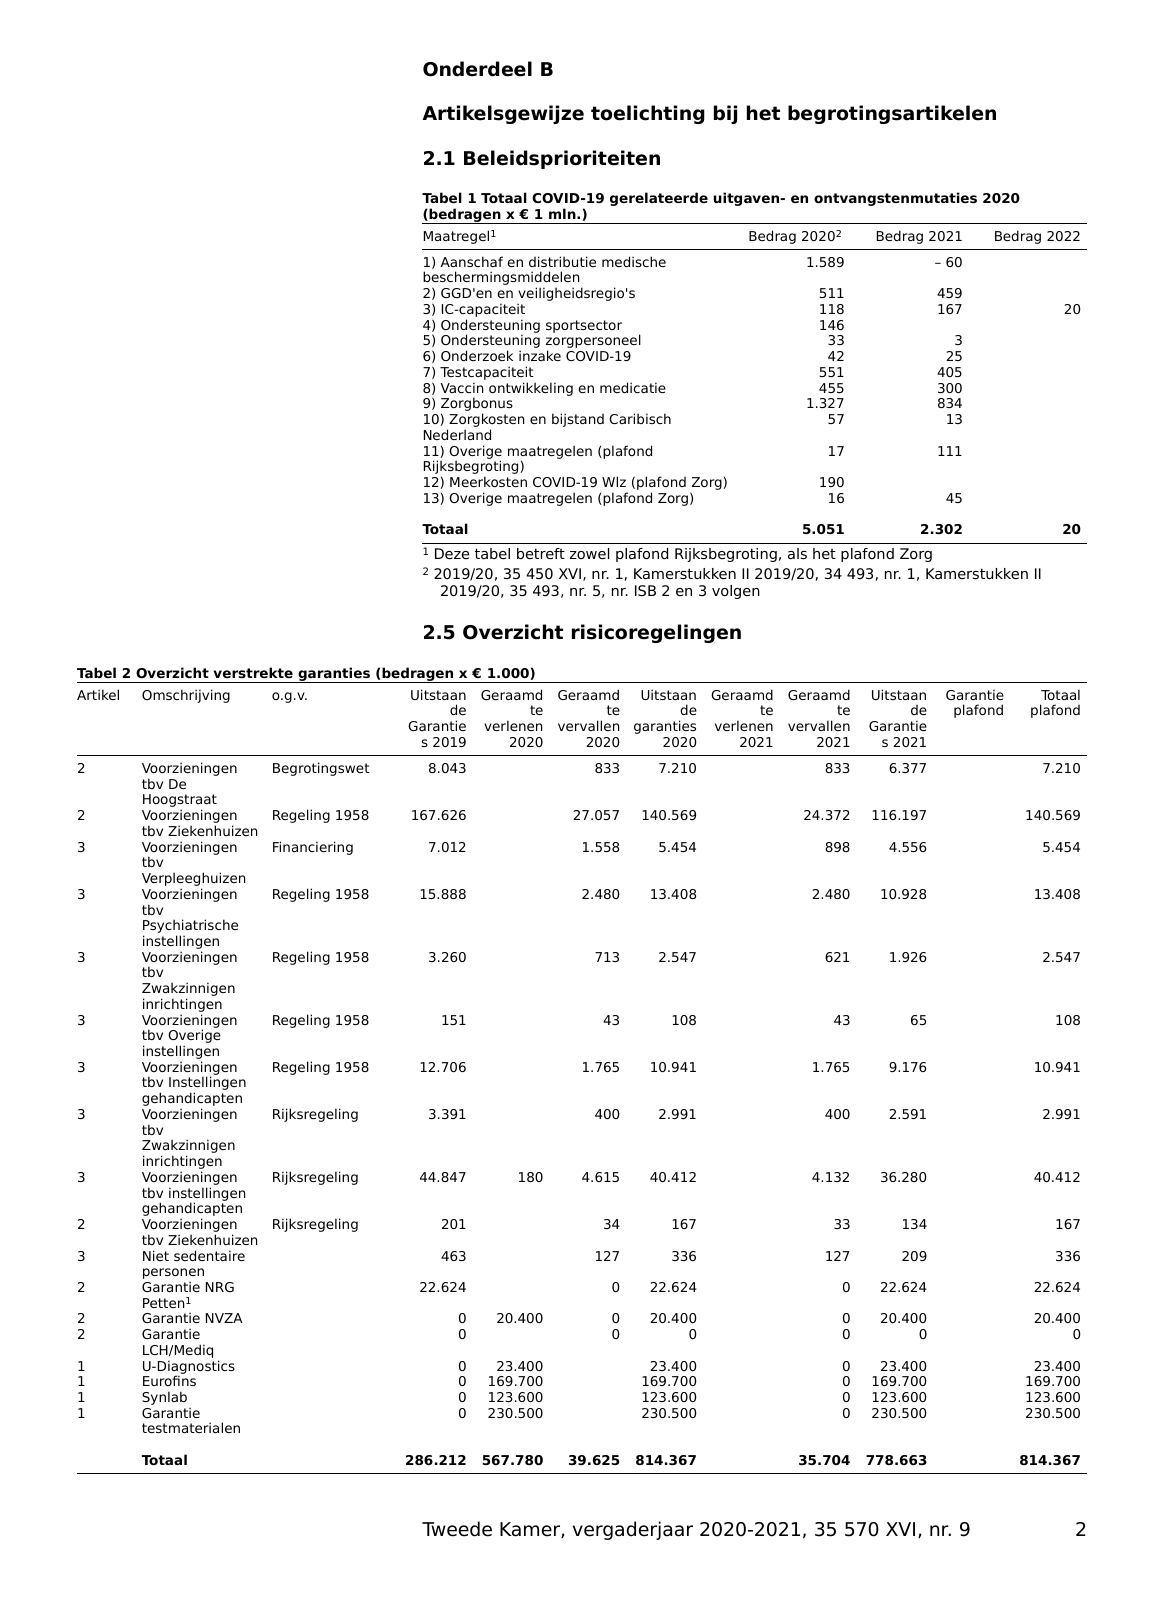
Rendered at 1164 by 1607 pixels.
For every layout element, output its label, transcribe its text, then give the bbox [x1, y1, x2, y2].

table_cell 2 [77, 1327, 136, 1358]
table_cell [933, 1217, 1010, 1248]
table_cell [473, 1327, 549, 1358]
table_cell 2 [77, 1311, 136, 1327]
table_cell [969, 443, 1087, 475]
table_cell [266, 1248, 396, 1280]
table_cell 22.624 [626, 1280, 703, 1311]
table_cell 0 [396, 1374, 472, 1390]
table_cell 0 [396, 1406, 472, 1437]
table_cell 1.589 [732, 250, 850, 286]
table_cell [703, 1217, 779, 1248]
table_cell [933, 1374, 1010, 1390]
table_cell 3.260 [396, 950, 472, 1012]
table_cell [266, 1280, 396, 1311]
table_cell 8) Vaccin ontwikkeling en medicatie [422, 380, 732, 396]
table_cell 23.400 [626, 1359, 703, 1374]
table_cell o.g.v. [266, 683, 396, 755]
table_cell 116.197 [856, 808, 933, 839]
table_cell Garantie testmaterialen [136, 1406, 266, 1437]
table_cell 43 [549, 1013, 626, 1059]
table_cell 0 [549, 1327, 626, 1358]
table_cell Garantie plafond [933, 683, 1010, 755]
table_cell 24.372 [780, 808, 856, 839]
table_cell Garantie LCH/Mediq [136, 1327, 266, 1358]
table_cell Eurofins [136, 1374, 266, 1390]
table_cell [703, 1280, 779, 1311]
table_cell Geraamd te verlenen 2020 [473, 683, 549, 755]
table_cell 169.700 [1010, 1374, 1087, 1390]
table_cell 5.051 [732, 522, 850, 542]
table_cell 1) Aanschaf en distributie medische beschermingsmiddelen [422, 250, 732, 286]
table_cell [703, 1390, 779, 1406]
table_cell [850, 475, 968, 491]
table_cell Regeling 1958 [266, 808, 396, 839]
table_cell 22.624 [856, 1280, 933, 1311]
table_cell 36.280 [856, 1170, 933, 1217]
table_cell 127 [780, 1248, 856, 1280]
table_cell [969, 475, 1087, 491]
table_cell [473, 1248, 549, 1280]
table_cell 2 [77, 808, 136, 839]
table_cell 10.941 [626, 1060, 703, 1107]
table_cell Omschrijving [136, 683, 266, 755]
table_cell [266, 1437, 396, 1453]
table_cell 2.547 [626, 950, 703, 1012]
table_cell 0 [780, 1406, 856, 1437]
table_cell 2.991 [1010, 1107, 1087, 1170]
table_cell 230.500 [1010, 1406, 1087, 1437]
table_cell 20.400 [856, 1311, 933, 1327]
table_cell 621 [780, 950, 856, 1012]
table_cell 3 [77, 1060, 136, 1107]
table_cell [969, 318, 1087, 333]
table_cell [703, 1406, 779, 1437]
table_cell [473, 1107, 549, 1170]
table_cell 33 [732, 333, 850, 349]
table_cell 0 [780, 1390, 856, 1406]
table_cell 459 [850, 286, 968, 302]
table_cell [703, 756, 779, 808]
table_cell 405 [850, 365, 968, 380]
table_cell 13 [850, 412, 968, 443]
table_cell Voorzieningen tbv Verpleeghuizen [136, 839, 266, 887]
table_cell 3 [77, 839, 136, 887]
table_cell [703, 1327, 779, 1358]
table_cell [933, 839, 1010, 887]
table_cell [549, 1437, 626, 1453]
table_cell [933, 808, 1010, 839]
table_cell 567.780 [473, 1453, 549, 1473]
subtitle Onderdeel B [422, 59, 1087, 81]
table_cell 0 [780, 1359, 856, 1374]
table_cell 4.556 [856, 839, 933, 887]
table_cell [703, 1453, 779, 1473]
table_cell [77, 1453, 136, 1473]
table_cell 1 [77, 1406, 136, 1437]
table_cell Voorzieningen tbv Instellingen gehandicapten [136, 1060, 266, 1107]
table_cell [933, 756, 1010, 808]
table_cell 10.928 [856, 887, 933, 949]
table_cell 7.210 [626, 756, 703, 808]
table_cell [703, 1437, 779, 1453]
table_cell [933, 1390, 1010, 1406]
table_cell [473, 1060, 549, 1107]
table_cell 898 [780, 839, 856, 887]
table_cell [703, 950, 779, 1012]
table_cell 9.176 [856, 1060, 933, 1107]
table_cell [933, 1359, 1010, 1374]
table_cell 20 [969, 522, 1087, 542]
table_cell 2.547 [1010, 950, 1087, 1012]
table_cell 123.600 [626, 1390, 703, 1406]
table_cell [933, 1327, 1010, 1358]
table_cell 4.615 [549, 1170, 626, 1217]
table_cell Niet sedentaire personen [136, 1248, 266, 1280]
table_cell Uitstaande Garanties 2021 [856, 683, 933, 755]
table_cell 23.400 [1010, 1359, 1087, 1374]
table_cell 3.391 [396, 1107, 472, 1170]
table_cell [933, 1170, 1010, 1217]
table_cell 167 [626, 1217, 703, 1248]
table_cell 25 [850, 349, 968, 365]
table_cell 17 [732, 443, 850, 475]
table_cell 7.210 [1010, 756, 1087, 808]
table_cell 151 [396, 1013, 472, 1059]
table_cell Financiering [266, 839, 396, 887]
table_cell [969, 286, 1087, 302]
table_cell [732, 506, 850, 522]
table_cell 180 [473, 1170, 549, 1217]
table_cell 127 [549, 1248, 626, 1280]
table_cell 1 Deze tabel betreft zowel plafond Rijksbegroting, als het plafond Zorg 2 2019/20, 35 450 XVI, nr. 1, Kamerstukken II 2019/20, 34 493, nr. 1, Kamerstukken II 2019/20, 35 493, nr. 5, nr. ISB 2 en 3 volgen [422, 544, 1087, 600]
table_cell [969, 349, 1087, 365]
table_cell [703, 1107, 779, 1170]
table_cell Artikel [77, 683, 136, 755]
table_cell 11) Overige maatregelen (plafond Rijksbegroting) [422, 443, 732, 475]
table_cell 833 [780, 756, 856, 808]
table_cell 190 [732, 475, 850, 491]
table_cell [549, 1359, 626, 1374]
table_cell 3 [77, 1248, 136, 1280]
table_cell 0 [780, 1374, 856, 1390]
table_cell Voorzieningen tbv Overige instellingen [136, 1013, 266, 1059]
table_cell 0 [780, 1280, 856, 1311]
table_cell Regeling 1958 [266, 1013, 396, 1059]
table_cell Voorzieningen tbv Zwakzinnigen inrichtingen [136, 950, 266, 1012]
table_cell [933, 1406, 1010, 1437]
table_cell Voorzieningen tbv Ziekenhuizen [136, 808, 266, 839]
table_cell [933, 1107, 1010, 1170]
table_cell [850, 318, 968, 333]
table_cell Regeling 1958 [266, 1060, 396, 1107]
table_cell Synlab [136, 1390, 266, 1406]
table_cell 400 [549, 1107, 626, 1170]
table_cell [549, 1406, 626, 1437]
table_cell 463 [396, 1248, 472, 1280]
table_cell Voorzieningen tbv De Hoogstraat [136, 756, 266, 808]
table_cell 34 [549, 1217, 626, 1248]
table_cell [969, 333, 1087, 349]
table_cell 4.132 [780, 1170, 856, 1217]
table_cell 0 [396, 1390, 472, 1406]
table_cell 20.400 [1010, 1311, 1087, 1327]
table_cell 6.377 [856, 756, 933, 808]
table_cell 1.558 [549, 839, 626, 887]
table_cell 551 [732, 365, 850, 380]
table_cell 108 [626, 1013, 703, 1059]
table_cell U-Diagnostics [136, 1359, 266, 1374]
table_cell Geraamd te vervallen 2020 [549, 683, 626, 755]
table_cell 146 [732, 318, 850, 333]
table_cell 201 [396, 1217, 472, 1248]
table_cell 123.600 [1010, 1390, 1087, 1406]
table_cell [77, 1437, 136, 1453]
table_cell 43 [780, 1013, 856, 1059]
table_cell Totaal plafond [1010, 683, 1087, 755]
table_cell 1 [77, 1390, 136, 1406]
table_cell 0 [396, 1359, 472, 1374]
table_cell 3 [77, 1107, 136, 1170]
table_cell 167 [1010, 1217, 1087, 1248]
table_cell 230.500 [473, 1406, 549, 1437]
table_cell [136, 1437, 266, 1453]
table_cell [266, 1374, 396, 1390]
table_cell [933, 1437, 1010, 1453]
table_cell [703, 1311, 779, 1327]
table_cell Geraamd te verlenen 2021 [703, 683, 779, 755]
table_cell [549, 1374, 626, 1390]
table_cell Uitstaande garanties 2020 [626, 683, 703, 755]
table_cell Geraamd te vervallen 2021 [780, 683, 856, 755]
table_cell 1.327 [732, 396, 850, 412]
table_cell 20 [969, 302, 1087, 317]
table_cell [703, 1248, 779, 1280]
table_cell [933, 1453, 1010, 1473]
table_cell 27.057 [549, 808, 626, 839]
table_cell Voorzieningen tbv Psychiatrische instellingen [136, 887, 266, 949]
table_cell [933, 950, 1010, 1012]
table_cell 13) Overige maatregelen (plafond Zorg) [422, 491, 732, 506]
table_cell 0 [549, 1311, 626, 1327]
table_cell 40.412 [626, 1170, 703, 1217]
table_cell 230.500 [626, 1406, 703, 1437]
table_cell 0 [1010, 1327, 1087, 1358]
table_cell 169.700 [856, 1374, 933, 1390]
table_cell Rijksregeling [266, 1217, 396, 1248]
table_cell 834 [850, 396, 968, 412]
table_cell Voorzieningen tbv Ziekenhuizen [136, 1217, 266, 1248]
table_cell 22.624 [1010, 1280, 1087, 1311]
table_cell [703, 1170, 779, 1217]
table_cell [780, 1437, 856, 1453]
table_cell [626, 1437, 703, 1453]
table_cell [969, 412, 1087, 443]
table_cell 140.569 [1010, 808, 1087, 839]
table_cell [969, 250, 1087, 286]
table_cell 1.765 [780, 1060, 856, 1107]
table_cell [703, 1013, 779, 1059]
table_cell [266, 1311, 396, 1327]
table_cell 65 [856, 1013, 933, 1059]
table_cell 455 [732, 380, 850, 396]
table_cell Voorzieningen tbv instellingen gehandicapten [136, 1170, 266, 1217]
table_cell 4) Ondersteuning sportsector [422, 318, 732, 333]
table_cell [703, 1374, 779, 1390]
table_cell 40.412 [1010, 1170, 1087, 1217]
table_cell [473, 839, 549, 887]
table_cell [549, 1390, 626, 1406]
table_cell [473, 1437, 549, 1453]
table_cell [969, 491, 1087, 506]
table_cell 209 [856, 1248, 933, 1280]
table_cell 22.624 [396, 1280, 472, 1311]
table_cell 10) Zorgkosten en bijstand Caribisch Nederland [422, 412, 732, 443]
table_cell 3 [850, 333, 968, 349]
table_cell 336 [1010, 1248, 1087, 1280]
table_cell 833 [549, 756, 626, 808]
table_cell [703, 1060, 779, 1107]
table_cell 2.480 [780, 887, 856, 949]
table_cell Regeling 1958 [266, 887, 396, 949]
table_cell [933, 1060, 1010, 1107]
table_cell 20.400 [473, 1311, 549, 1327]
table_cell 2 [77, 1280, 136, 1311]
table_cell 1.765 [549, 1060, 626, 1107]
table_cell 3 [77, 887, 136, 949]
table_cell [856, 1437, 933, 1453]
subtitle 2.1 Beleidsprioriteiten [422, 147, 1087, 169]
table_cell 5.454 [626, 839, 703, 887]
table_cell [473, 756, 549, 808]
table_cell Totaal [422, 522, 732, 542]
table_cell 6) Onderzoek inzake COVID-19 [422, 349, 732, 365]
table_cell 12) Meerkosten COVID-19 Wlz (plafond Zorg) [422, 475, 732, 491]
table_cell Bedrag 2021 [850, 224, 968, 249]
table_cell 44.847 [396, 1170, 472, 1217]
table_cell Bedrag 20202 [732, 224, 850, 249]
table_cell 167 [850, 302, 968, 317]
table_cell 118 [732, 302, 850, 317]
table_cell 814.367 [626, 1453, 703, 1473]
table_cell [969, 365, 1087, 380]
table_cell 35.704 [780, 1453, 856, 1473]
table_cell 169.700 [473, 1374, 549, 1390]
table_cell 286.212 [396, 1453, 472, 1473]
table_cell 400 [780, 1107, 856, 1170]
table_cell 7) Testcapaciteit [422, 365, 732, 380]
table_cell 300 [850, 380, 968, 396]
table_cell 0 [549, 1280, 626, 1311]
table_cell 39.625 [549, 1453, 626, 1473]
table_cell 3) IC-capaciteit [422, 302, 732, 317]
table_cell [396, 1437, 472, 1453]
table_cell [1010, 1437, 1087, 1453]
table_cell 16 [732, 491, 850, 506]
subtitle 2.5 Overzicht risicoregelingen [422, 622, 1087, 644]
table_cell 336 [626, 1248, 703, 1280]
table_cell Garantie NVZA [136, 1311, 266, 1327]
table_cell 13.408 [626, 887, 703, 949]
table_cell [266, 1327, 396, 1358]
table_cell Rijksregeling [266, 1107, 396, 1170]
table_cell 2.480 [549, 887, 626, 949]
table_cell 0 [856, 1327, 933, 1358]
table_cell 814.367 [1010, 1453, 1087, 1473]
table_cell [703, 1359, 779, 1374]
table_cell [703, 808, 779, 839]
table_cell Totaal [136, 1453, 266, 1473]
table_cell [473, 1013, 549, 1059]
table_cell 2 [77, 1217, 136, 1248]
table_cell [933, 1280, 1010, 1311]
table_cell 1 [77, 1374, 136, 1390]
table_cell Garantie NRG Petten1 [136, 1280, 266, 1311]
table_cell 5) Ondersteuning zorgpersoneel [422, 333, 732, 349]
table_cell 123.600 [473, 1390, 549, 1406]
table_cell 0 [396, 1311, 472, 1327]
table_cell 2) GGD'en en veiligheidsregio's [422, 286, 732, 302]
table_cell Voorzieningen tbv Zwakzinnigen inrichtingen [136, 1107, 266, 1170]
table_cell 42 [732, 349, 850, 365]
table_cell 5.454 [1010, 839, 1087, 887]
table_cell 167.626 [396, 808, 472, 839]
table_cell 778.663 [856, 1453, 933, 1473]
table_cell 2.302 [850, 522, 968, 542]
table_cell 23.400 [473, 1359, 549, 1374]
table_cell [703, 839, 779, 887]
table_cell Rijksregeling [266, 1170, 396, 1217]
table_cell 123.600 [856, 1390, 933, 1406]
table_cell [266, 1406, 396, 1437]
table_cell [266, 1453, 396, 1473]
table_cell 713 [549, 950, 626, 1012]
table_cell 23.400 [856, 1359, 933, 1374]
table_cell 511 [732, 286, 850, 302]
table_cell 0 [780, 1311, 856, 1327]
table_cell [422, 506, 732, 522]
table_cell 33 [780, 1217, 856, 1248]
table_cell 7.012 [396, 839, 472, 887]
table_header Tabel 2 Overzicht verstrekte garanties (bedragen x € 1.000) [77, 666, 1087, 682]
table_cell [933, 1311, 1010, 1327]
table_cell 230.500 [856, 1406, 933, 1437]
table_cell 10.941 [1010, 1060, 1087, 1107]
table_cell [473, 1217, 549, 1248]
table_cell [969, 380, 1087, 396]
table_cell 45 [850, 491, 968, 506]
table_cell 2.591 [856, 1107, 933, 1170]
table_cell 134 [856, 1217, 933, 1248]
table_cell Regeling 1958 [266, 950, 396, 1012]
table_cell 13.408 [1010, 887, 1087, 949]
table_cell [473, 1280, 549, 1311]
table_cell Begrotingswet [266, 756, 396, 808]
table_cell 9) Zorgbonus [422, 396, 732, 412]
table_cell – 60 [850, 250, 968, 286]
table_cell [969, 506, 1087, 522]
table_cell 0 [626, 1327, 703, 1358]
table_cell [703, 887, 779, 949]
table_cell Uitstaande Garanties 2019 [396, 683, 472, 755]
table_cell 3 [77, 1013, 136, 1059]
table_cell 2 [77, 756, 136, 808]
subtitle Artikelsgewijze toelichting bij het begrotingsartikelen [422, 103, 1087, 125]
table_cell 111 [850, 443, 968, 475]
table_cell [473, 950, 549, 1012]
table_cell [473, 808, 549, 839]
table_cell 108 [1010, 1013, 1087, 1059]
table_cell 3 [77, 1170, 136, 1217]
table_cell 169.700 [626, 1374, 703, 1390]
table_cell Bedrag 2022 [969, 224, 1087, 249]
table_cell [266, 1390, 396, 1406]
table_cell 2.991 [626, 1107, 703, 1170]
table_cell [969, 396, 1087, 412]
table_header Tabel 1 Totaal COVID-19 gerelateerde uitgaven- en ontvangstenmutaties 2020 (bedragen x € 1 mln.) [422, 191, 1087, 223]
table_cell [266, 1359, 396, 1374]
table_cell 140.569 [626, 808, 703, 839]
table_cell [933, 1248, 1010, 1280]
table_cell Maatregel1 [422, 224, 732, 249]
table_cell 15.888 [396, 887, 472, 949]
table_cell [473, 887, 549, 949]
table_cell 8.043 [396, 756, 472, 808]
table_cell 57 [732, 412, 850, 443]
table_cell 12.706 [396, 1060, 472, 1107]
table_cell 0 [780, 1327, 856, 1358]
table_cell 3 [77, 950, 136, 1012]
table_cell 0 [396, 1327, 472, 1358]
table_cell 1.926 [856, 950, 933, 1012]
table_cell 20.400 [626, 1311, 703, 1327]
table_cell [850, 506, 968, 522]
table_cell [933, 1013, 1010, 1059]
table_cell 1 [77, 1359, 136, 1374]
table_cell [933, 887, 1010, 949]
